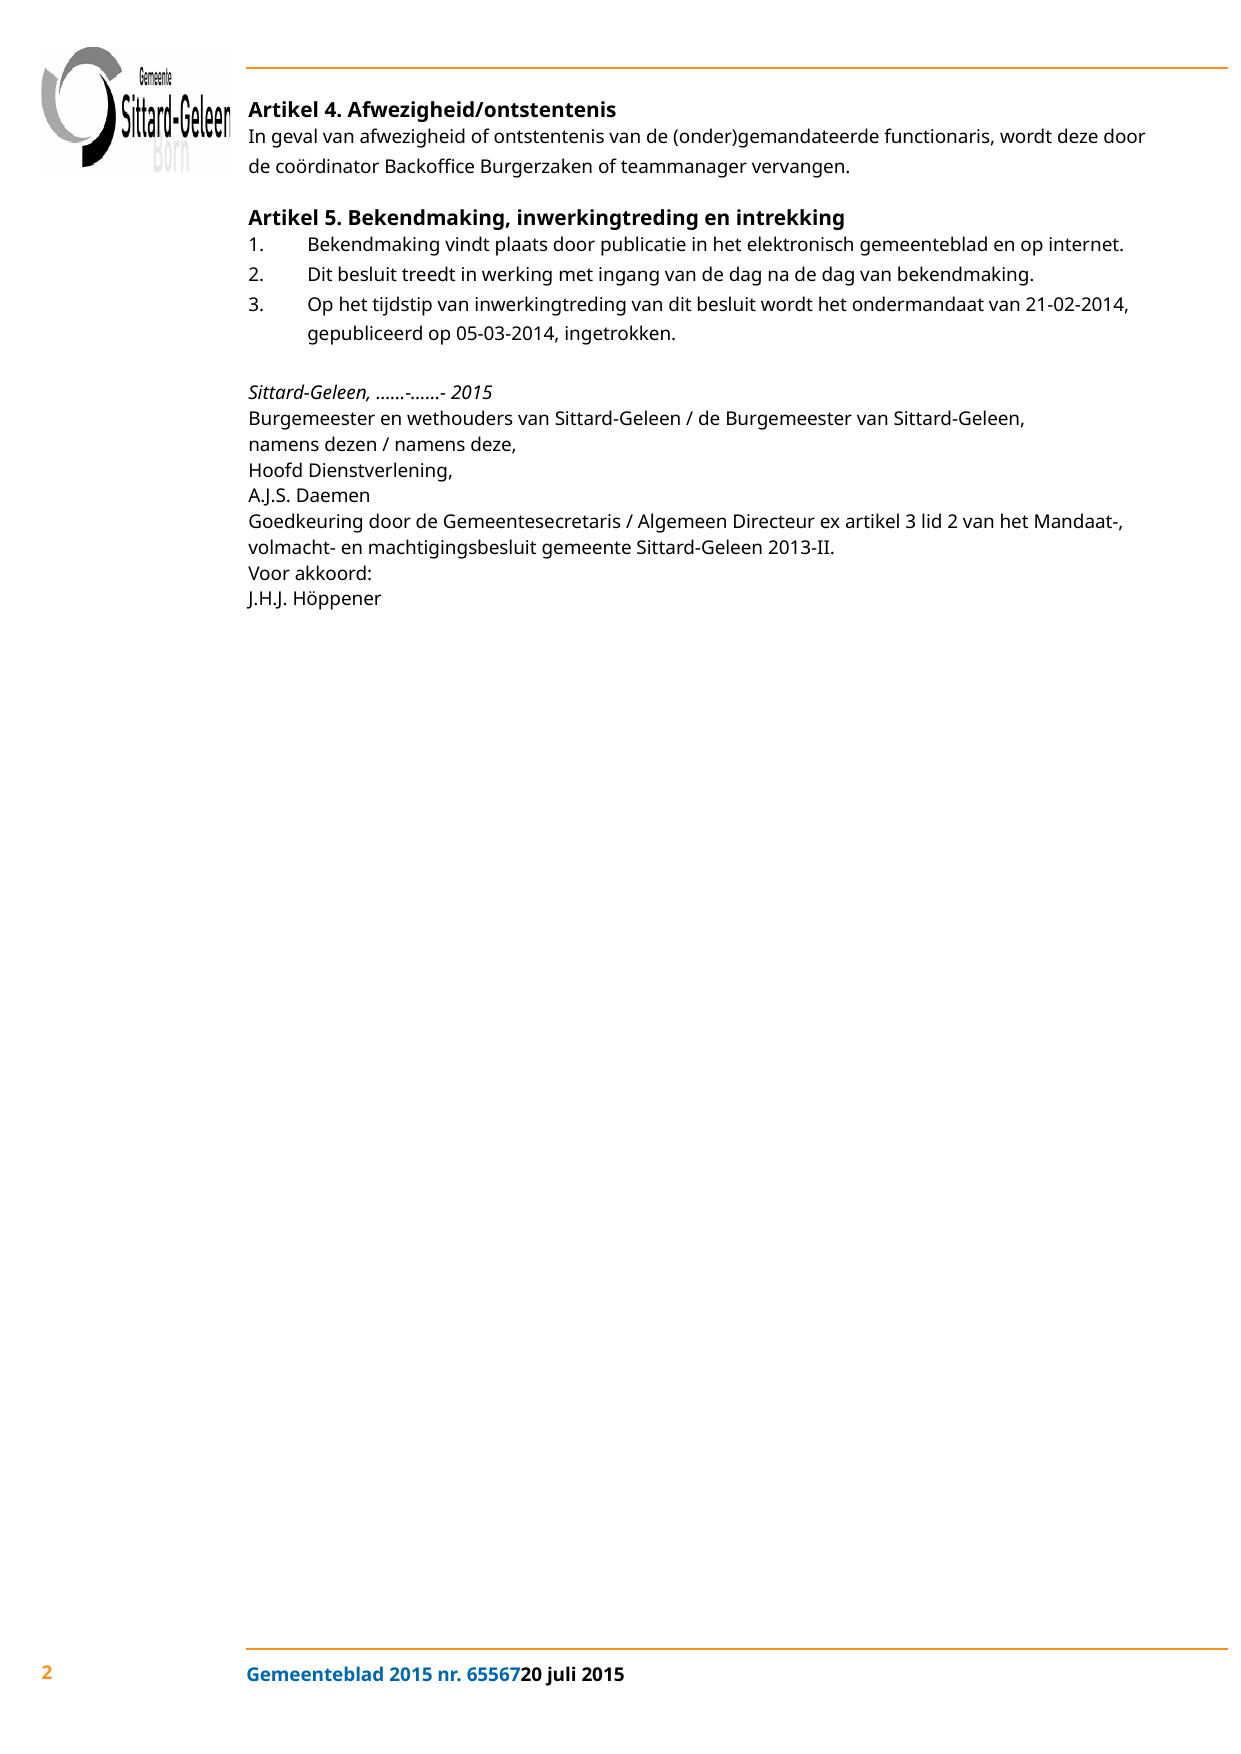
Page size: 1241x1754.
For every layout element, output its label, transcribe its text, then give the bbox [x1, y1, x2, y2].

text J.H.J. Höppener [248, 585, 1152, 611]
text Sittard-Geleen, ……-……- 2015 [248, 379, 1152, 405]
text Burgemeester en wethouders van Sittard-Geleen / de Burgemeester van Sittard-Geleen, [248, 405, 1152, 431]
text Artikel 5. Bekendmaking, inwerkingtreding en intrekking [248, 203, 1152, 232]
text Hoofd Dienstverlening, [248, 457, 1152, 482]
text Artikel 4. Afwezigheid/ontstentenis [248, 95, 1152, 123]
list Dit besluit treedt in werking met ingang van de dag na de dag van bekendmaking. [248, 261, 1152, 287]
picture [41, 47, 231, 172]
text In geval van afwezigheid of ontstentenis van de (onder)gemandateerde functionaris, wordt deze door de coördinator Backoffice Burgerzaken of teammanager vervangen. [248, 123, 1152, 178]
text A.J.S. Daemen [248, 482, 1152, 508]
text Goedkeuring door de Gemeentesecretaris / Algemeen Directeur ex artikel 3 lid 2 van het Mandaat-, volmacht- en machtigingsbesluit gemeente Sittard-Geleen 2013-II. [248, 508, 1152, 560]
text Voor akkoord: [248, 560, 1152, 585]
list Op het tijdstip van inwerkingtreding van dit besluit wordt het ondermandaat van 21-02-2014, gepubliceerd op 05-03-2014, ingetrokken. [248, 291, 1152, 346]
list Bekendmaking vindt plaats door publicatie in het elektronisch gemeenteblad en op internet. [248, 232, 1152, 257]
text namens dezen / namens deze, [248, 431, 1152, 457]
